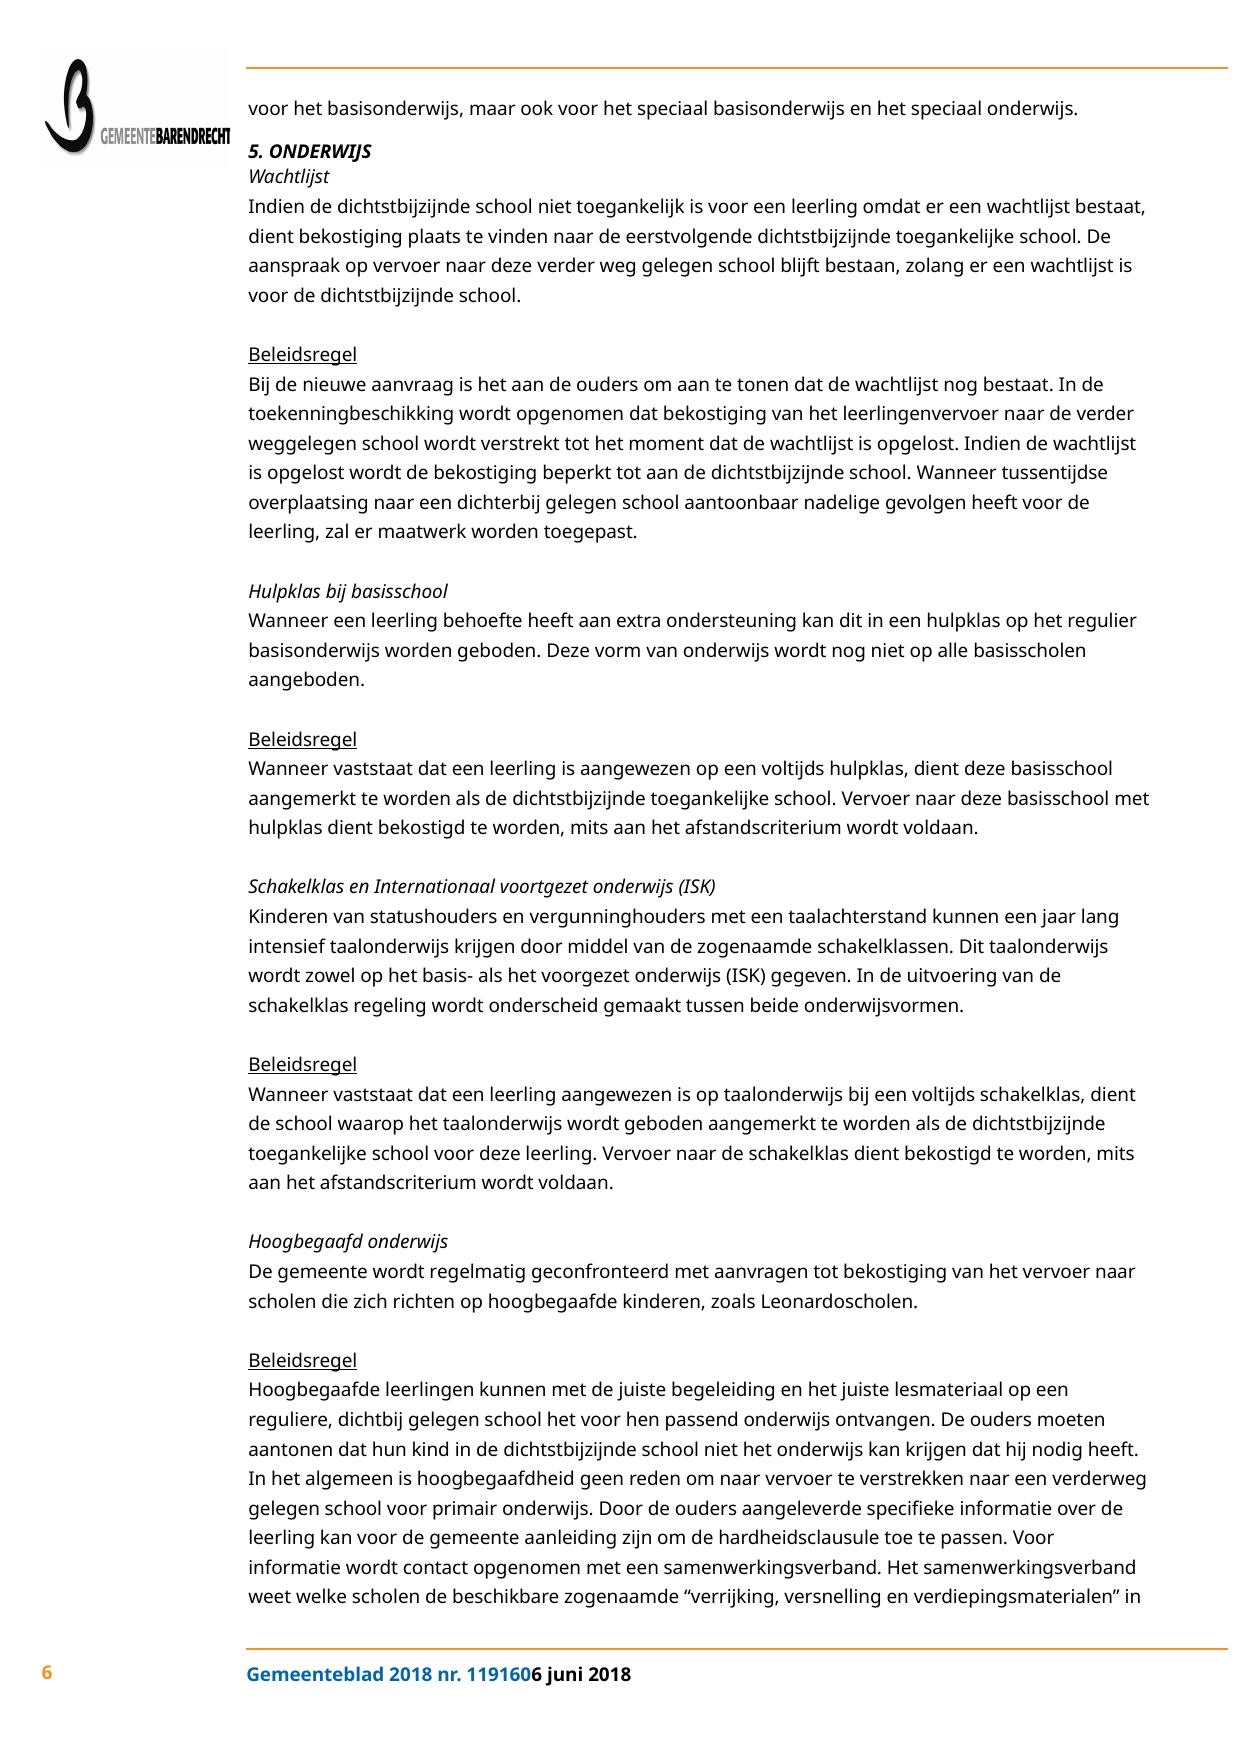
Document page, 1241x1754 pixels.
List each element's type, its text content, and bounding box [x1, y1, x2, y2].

text Kinderen van statushouders en vergunninghouders met een taalachterstand kunnen een jaar lang intensief taalonderwijs krijgen door middel van de zogenaamde schakelklassen. Dit taalonderwijs wordt zowel op het basis- als het voorgezet onderwijs (ISK) gegeven. In de uitvoering van de schakelklas regeling wordt onderscheid gemaakt tussen beide onderwijsvormen. [248, 903, 1152, 1018]
text Hoogbegaafde leerlingen kunnen met de juiste begeleiding en het juiste lesmateriaal op een reguliere, dichtbij gelegen school het voor hen passend onderwijs ontvangen. De ouders moeten aantonen dat hun kind in de dichtstbijzijnde school niet het onderwijs kan krijgen dat hij nodig heeft. In het algemeen is hoogbegaafdheid geen reden om naar vervoer te verstrekken naar een verderweg gelegen school voor primair onderwijs. Door de ouders aangeleverde specifieke informatie over de leerling kan voor de gemeente aanleiding zijn om de hardheidsclausule toe te passen. Voor informatie wordt contact opgenomen met een samenwerkingsverband. Het samenwerkingsverband weet welke scholen de beschikbare zogenaamde “verrijking, versnelling en verdiepingsmaterialen” in [248, 1377, 1152, 1609]
text Wanneer een leerling behoefte heeft aan extra ondersteuning kan dit in een hulpklas op het regulier basisonderwijs worden geboden. Deze vorm van onderwijs wordt nog niet op alle basisscholen aangeboden. [248, 607, 1152, 692]
text Bij de nieuwe aanvraag is het aan de ouders om aan te tonen dat de wachtlijst nog bestaat. In de toekenningbeschikking wordt opgenomen dat bekostiging van het leerlingenvervoer naar de verder weggelegen school wordt verstrekt tot het moment dat de wachtlijst is opgelost. Indien de wachtlijst is opgelost wordt de bekostiging beperkt tot aan de dichtstbijzijnde school. Wanneer tussentijdse overplaatsing naar een dichterbij gelegen school aantoonbaar nadelige gevolgen heeft voor de leerling, zal er maatwerk worden toegepast. [248, 371, 1152, 544]
text Beleidsregel [248, 1347, 1152, 1373]
text Hoogbegaafd onderwijs [248, 1229, 1152, 1254]
text Schakelklas en Internationaal voortgezet onderwijs (ISK) [248, 874, 1152, 899]
text Wanneer vaststaat dat een leerling is aangewezen op een voltijds hulpklas, dient deze basisschool aangemerkt te worden als de dichtstbijzijnde toegankelijke school. Vervoer naar deze basisschool met hulpklas dient bekostigd te worden, mits aan het afstandscriterium wordt voldaan. [248, 755, 1152, 840]
text voor het basisonderwijs, maar ook voor het speciaal basisonderwijs en het speciaal onderwijs. [248, 95, 1152, 121]
text Hulpklas bij basisschool [248, 578, 1152, 603]
text Indien de dichtstbijzijnde school niet toegankelijk is voor een leerling omdat er een wachtlijst bestaat, dient bekostiging plaats te vinden naar de eerstvolgende dichtstbijzijnde toegankelijke school. De aanspraak op vervoer naar deze verder weg gelegen school blijft bestaan, zolang er een wachtlijst is voor de dichtstbijzijnde school. [248, 193, 1152, 308]
text 5. ONDERWIJS [248, 138, 1152, 164]
text Beleidsregel [248, 341, 1152, 367]
text Wanneer vaststaat dat een leerling aangewezen is op taalonderwijs bij een voltijds schakelklas, dient de school waarop het taalonderwijs wordt geboden aangemerkt te worden als de dichtstbijzijnde toegankelijke school voor deze leerling. Vervoer naar de schakelklas dient bekostigd te worden, mits aan het afstandscriterium wordt voldaan. [248, 1081, 1152, 1195]
text De gemeente wordt regelmatig geconfronteerd met aanvragen tot bekostiging van het vervoer naar scholen die zich richten op hoogbegaafde kinderen, zoals Leonardoscholen. [248, 1258, 1152, 1313]
text Beleidsregel [248, 1051, 1152, 1077]
picture [41, 47, 231, 172]
text Wachtlijst [248, 164, 1152, 189]
text Beleidsregel [248, 726, 1152, 751]
